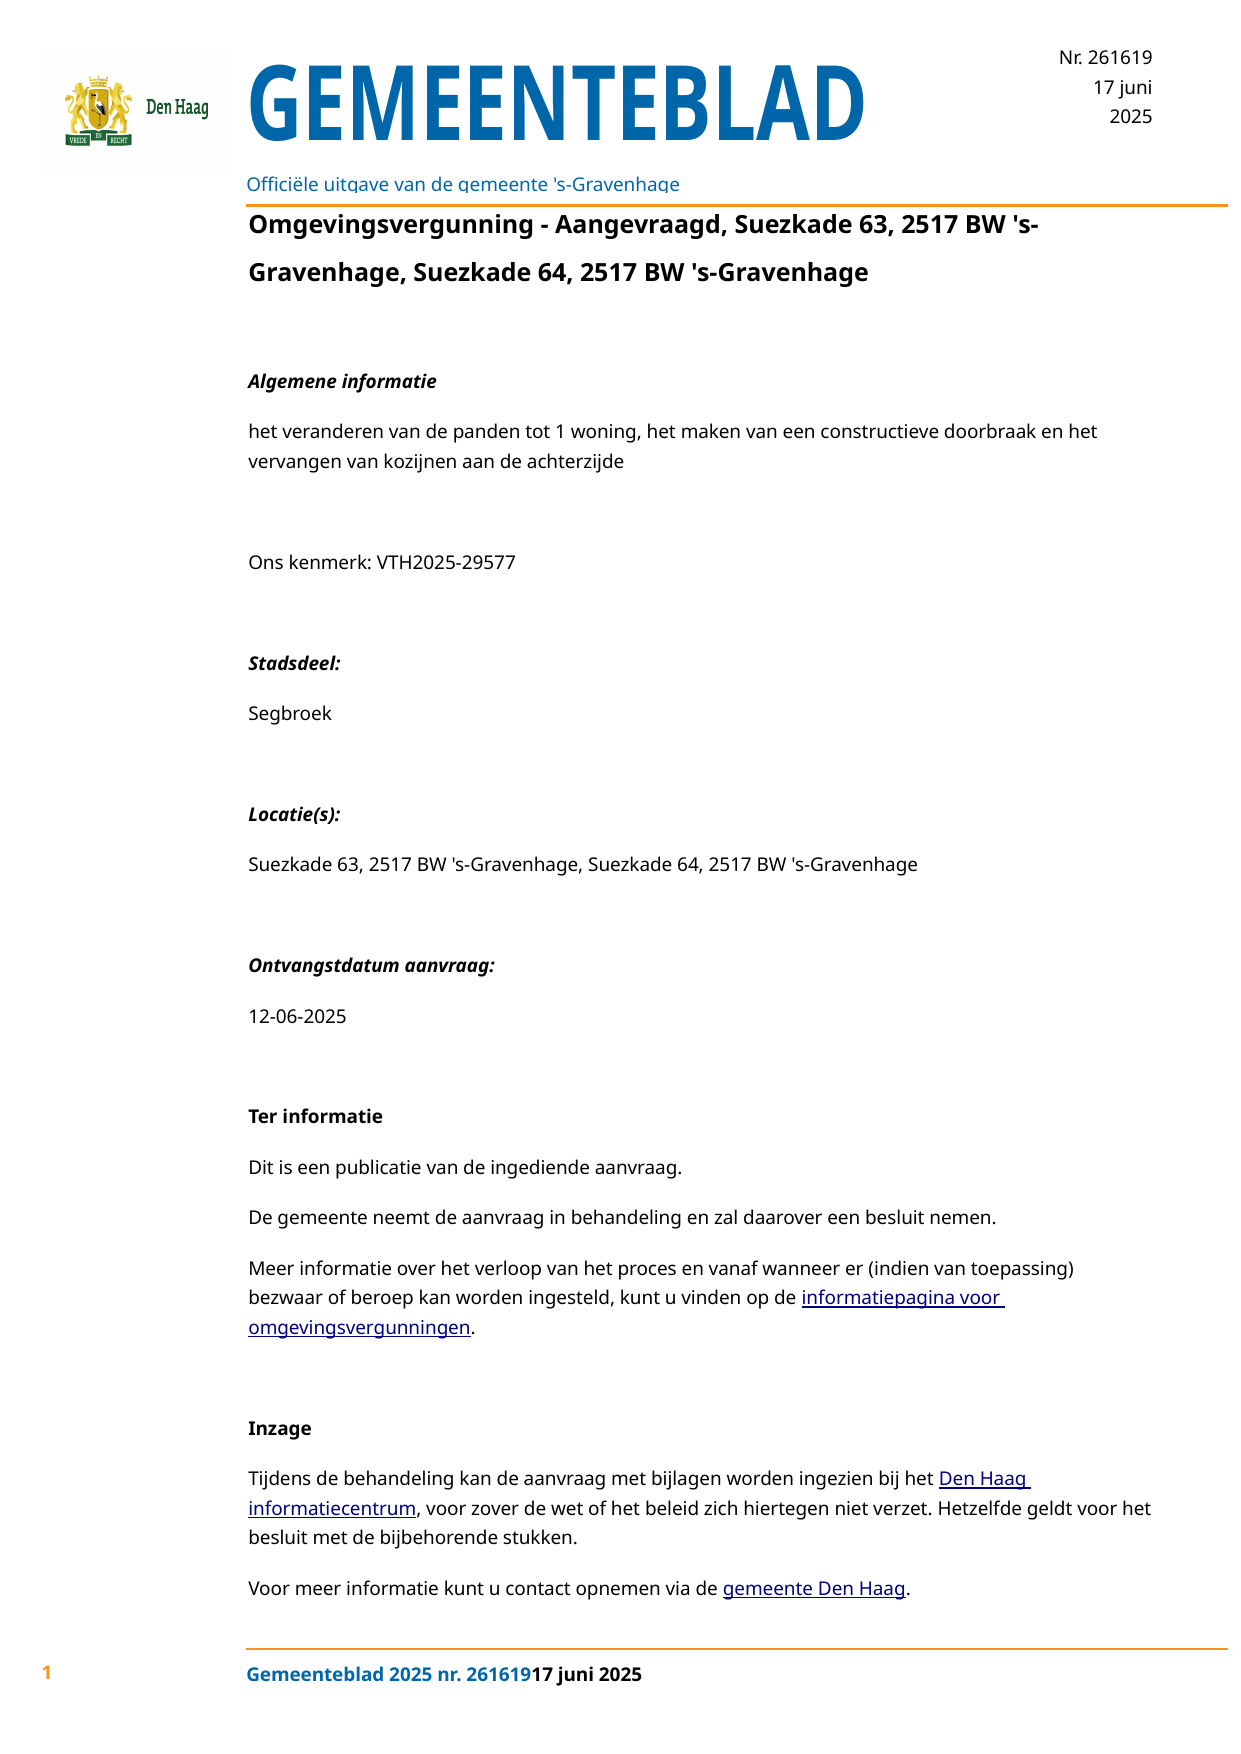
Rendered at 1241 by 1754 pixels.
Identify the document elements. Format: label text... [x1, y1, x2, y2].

text Inzage [248, 1415, 1152, 1441]
text Tijdens de behandeling kan de aanvraag met bijlagen worden ingezien bij het Den Haag informatiecentrum, voor zover de wet of het beleid zich hiertegen niet verzet. Hetzelfde geldt voor het besluit met de bijbehorende stukken. [248, 1465, 1152, 1550]
text De gemeente neemt de aanvraag in behandeling en zal daarover een besluit nemen. [248, 1204, 1152, 1230]
text Locatie(s): [248, 801, 1152, 827]
text Stadsdeel: [248, 650, 1152, 676]
picture [41, 47, 231, 172]
text Omgevingsvergunning - Aangevraagd, Suezkade 63, 2517 BW 's-Gravenhage, Suezkade 64, 2517 BW 's-Gravenhage [248, 207, 1152, 288]
text Ons kenmerk: VTH2025-29577 [248, 549, 1152, 575]
text Voor meer informatie kunt u contact opnemen via de gemeente Den Haag. [248, 1575, 1152, 1601]
text Ter informatie [248, 1104, 1152, 1129]
text 12-06-2025 [248, 1003, 1152, 1029]
text Suezkade 63, 2517 BW 's-Gravenhage, Suezkade 64, 2517 BW 's-Gravenhage [248, 852, 1152, 877]
text Algemene informatie [248, 368, 1152, 394]
text Segbroek [248, 700, 1152, 726]
text Dit is een publicatie van de ingediende aanvraag. [248, 1154, 1152, 1180]
text het veranderen van de panden tot 1 woning, het maken van een constructieve doorbraak en het vervangen van kozijnen aan de achterzijde [248, 419, 1152, 474]
text Ontvangstdatum aanvraag: [248, 952, 1152, 978]
text Meer informatie over het verloop van het proces en vanaf wanneer er (indien van toepassing) bezwaar of beroep kan worden ingesteld, kunt u vinden op de informatiepagina voor omgevingsvergunningen. [248, 1255, 1152, 1340]
